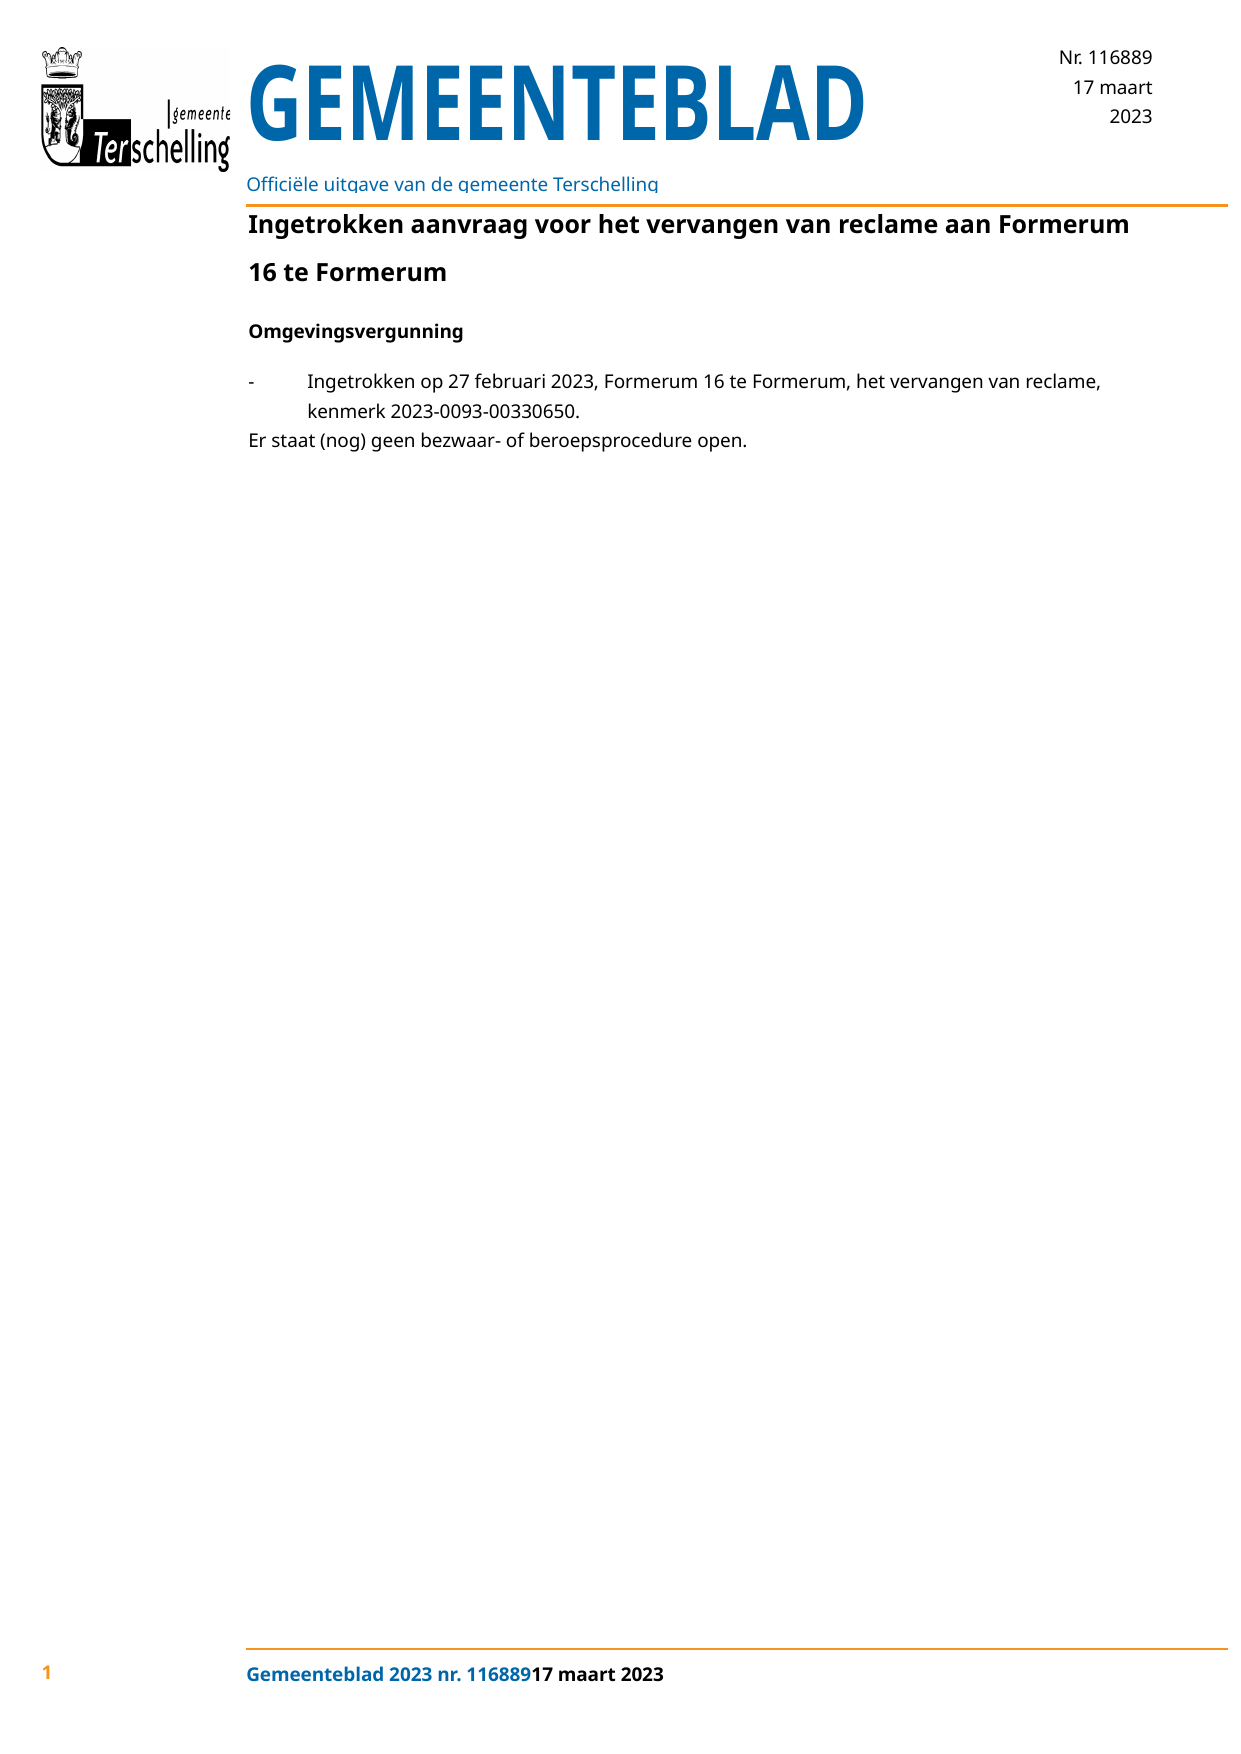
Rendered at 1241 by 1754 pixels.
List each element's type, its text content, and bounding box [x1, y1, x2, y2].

picture [41, 47, 231, 172]
text Ingetrokken aanvraag voor het vervangen van reclame aan Formerum 16 te Formerum [248, 207, 1152, 288]
text Omgevingsvergunning [248, 318, 1152, 344]
text Er staat (nog) geen bezwaar- of beroepsprocedure open. [248, 427, 1152, 453]
list Ingetrokken op 27 februari 2023, Formerum 16 te Formerum, het vervangen van reclame, kenmerk 2023-0093-00330650. [248, 368, 1152, 424]
